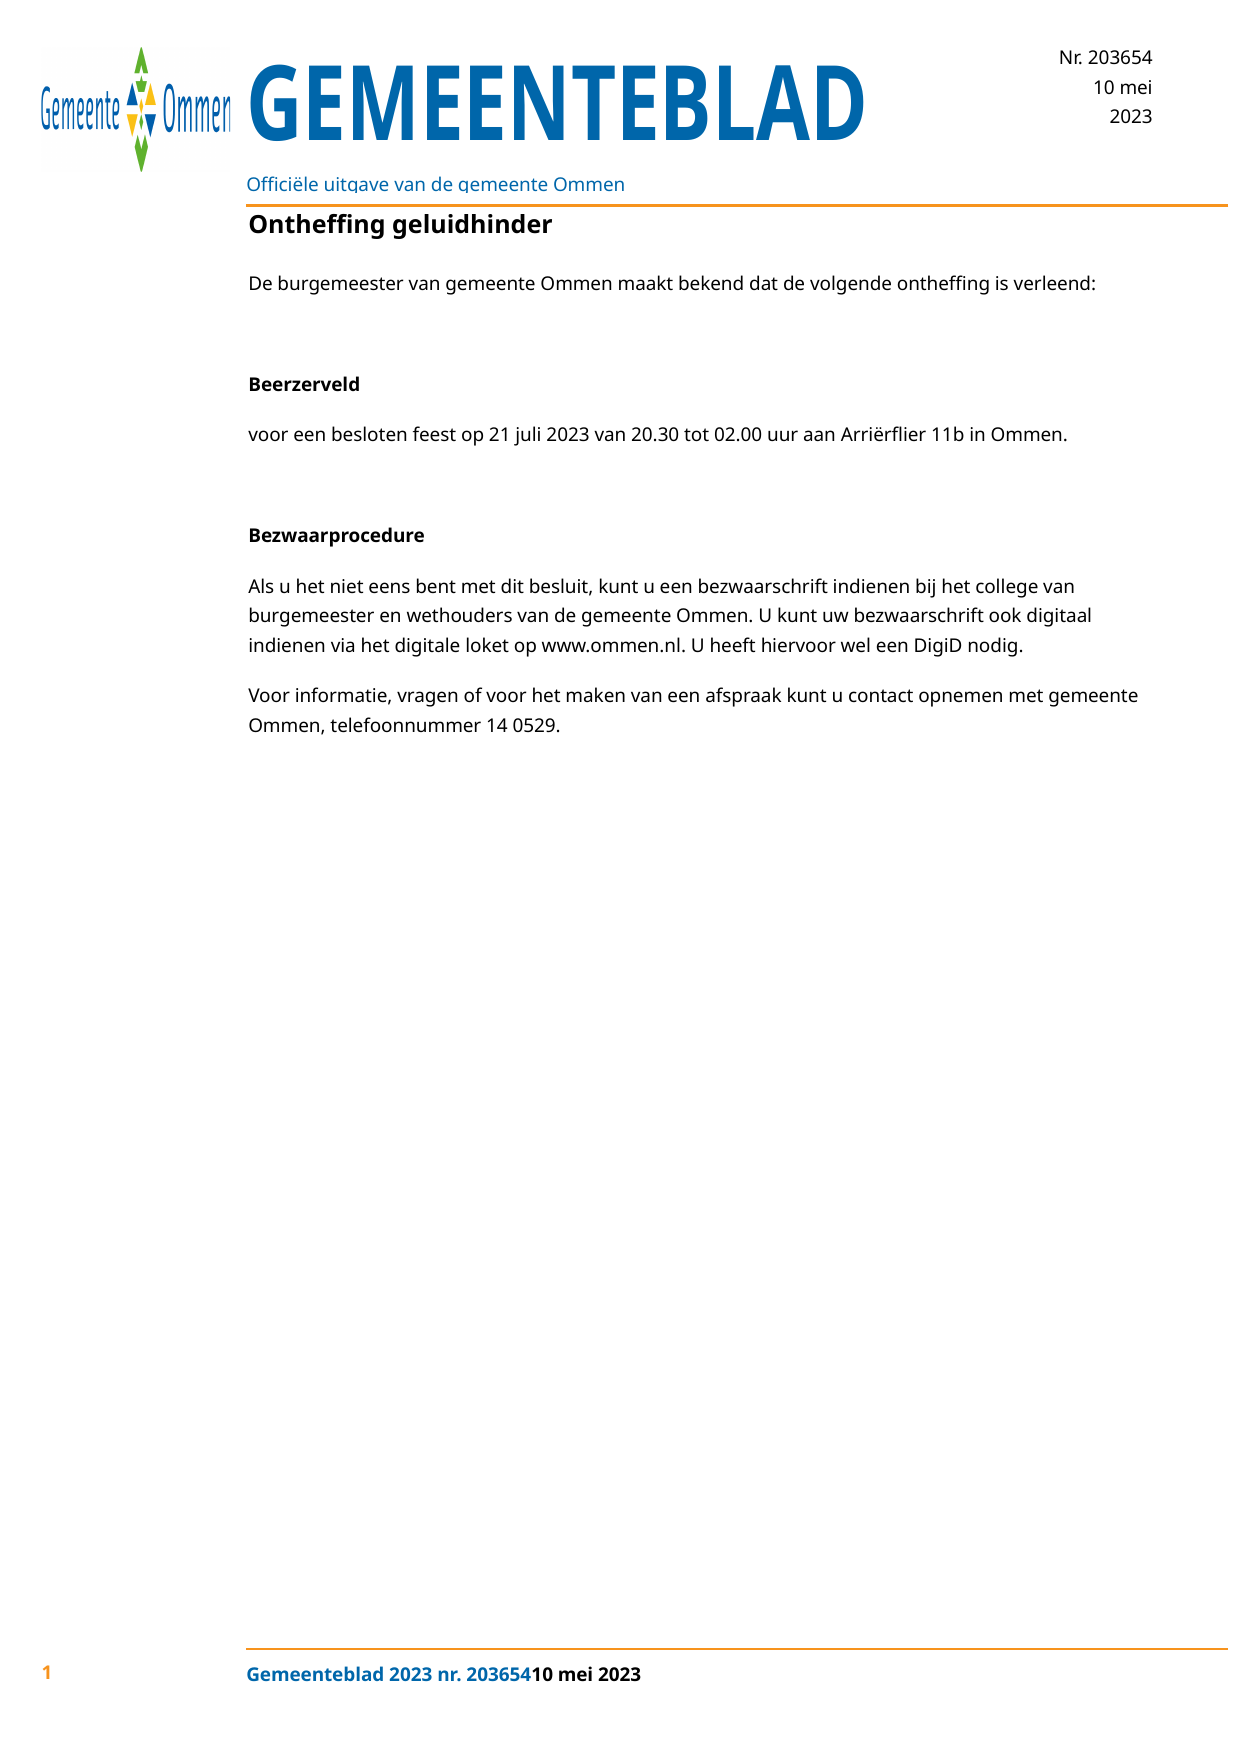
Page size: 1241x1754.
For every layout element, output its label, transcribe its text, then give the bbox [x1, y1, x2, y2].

text Ontheffing geluidhinder [248, 207, 1152, 241]
text Voor informatie, vragen of voor het maken van een afspraak kunt u contact opnemen met gemeente Ommen, telefoonnummer 14 0529. [248, 682, 1152, 738]
text De burgemeester van gemeente Ommen maakt bekend dat de volgende ontheffing is verleend: [248, 270, 1152, 296]
picture [41, 47, 231, 172]
text Bezwaarprocedure [248, 522, 1152, 548]
text Beerzerveld [248, 371, 1152, 397]
text voor een besloten feest op 21 juli 2023 van 20.30 tot 02.00 uur aan Arriërflier 11b in Ommen. [248, 422, 1152, 447]
text Als u het niet eens bent met dit besluit, kunt u een bezwaarschrift indienen bij het college van burgemeester en wethouders van de gemeente Ommen. U kunt uw bezwaarschrift ook digitaal indienen via het digitale loket op www.ommen.nl. U heeft hiervoor wel een DigiD nodig. [248, 573, 1152, 658]
